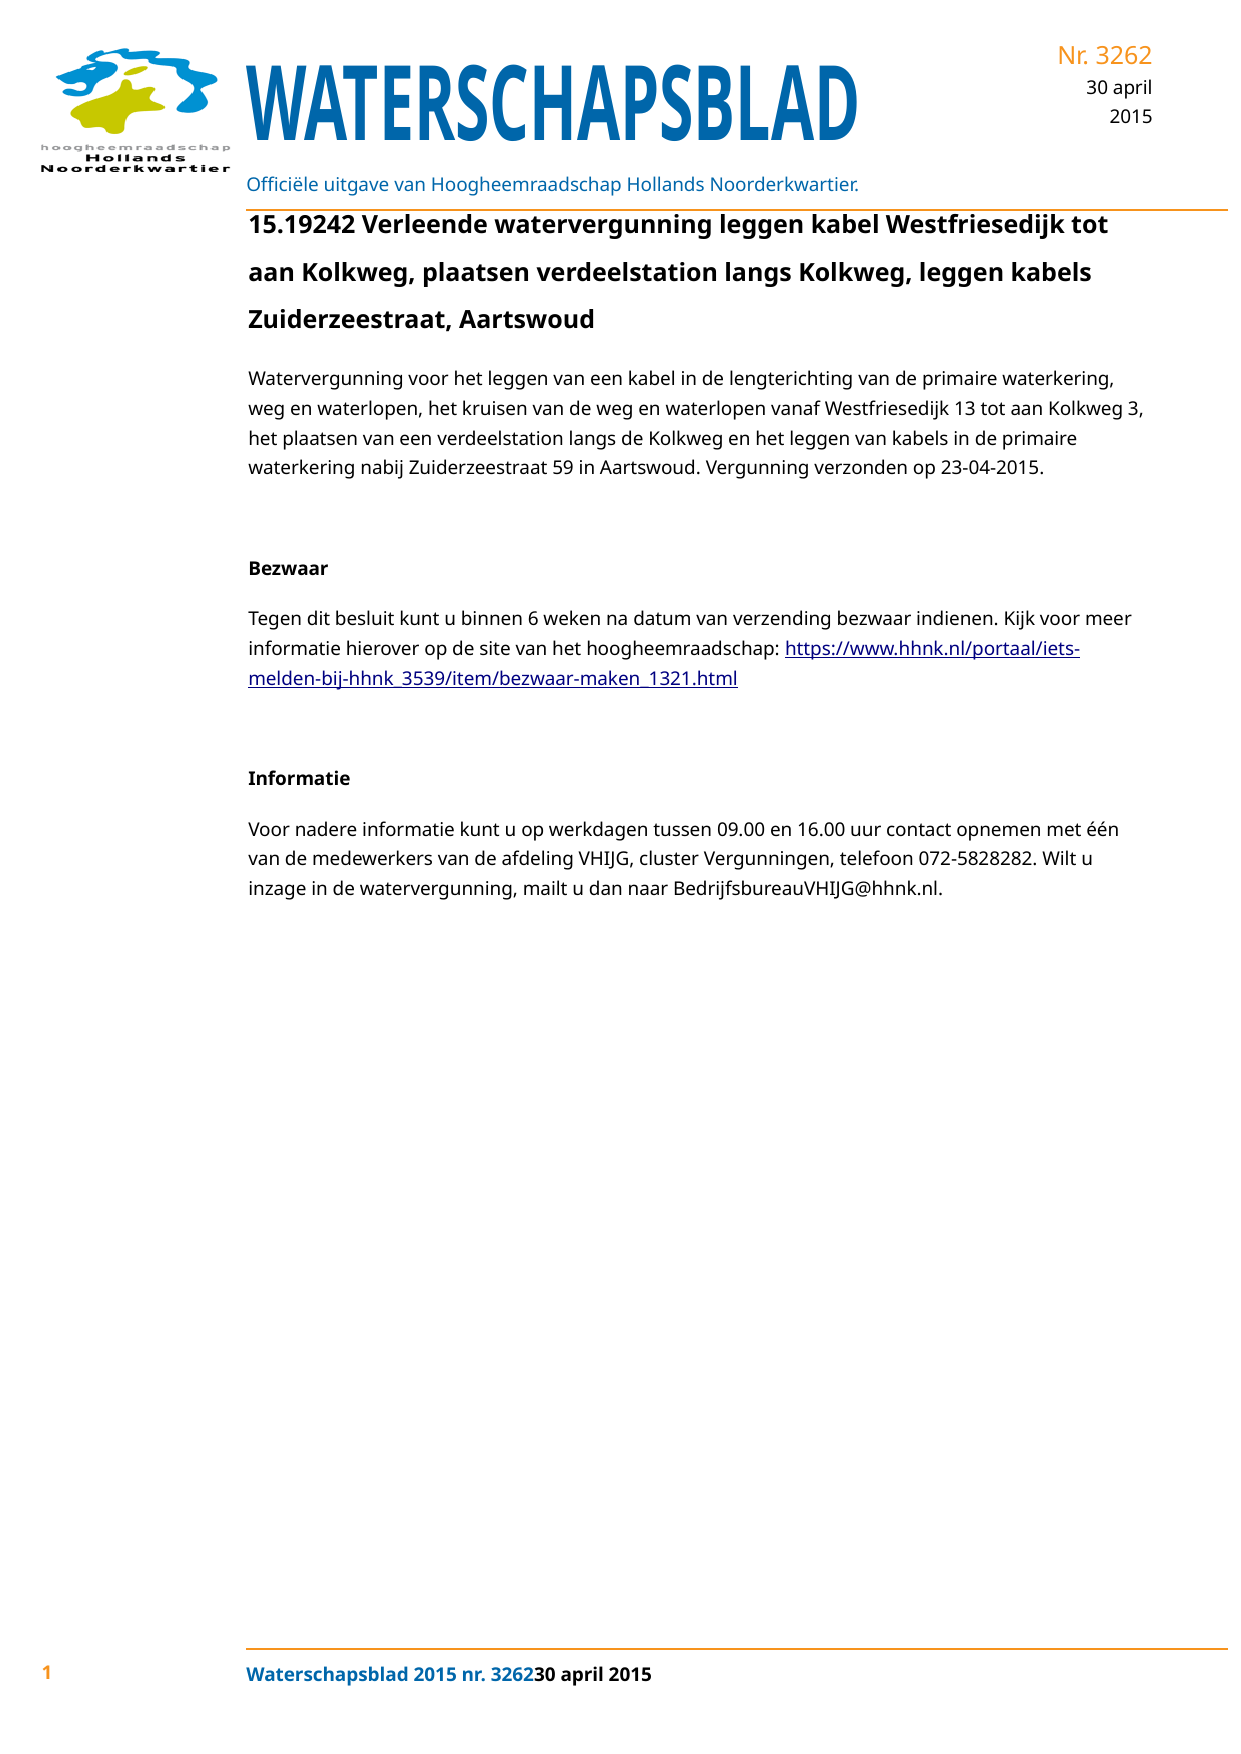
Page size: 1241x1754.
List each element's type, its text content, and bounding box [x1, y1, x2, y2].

text Informatie [248, 766, 1152, 791]
text Tegen dit besluit kunt u binnen 6 weken na datum van verzending bezwaar indienen. Kijk voor meer informatie hierover op de site van het hoogheemraadschap: https://www.hhnk.nl/portaal/iets-melden-bij-hhnk_3539/item/bezwaar-maken_1321.html [248, 606, 1152, 690]
text Watervergunning voor het leggen van een kabel in de lengterichting van de primaire waterkering, weg en waterlopen, het kruisen van de weg en waterlopen vanaf Westfriesedijk 13 tot aan Kolkweg 3, het plaatsen van een verdeelstation langs de Kolkweg en het leggen van kabels in de primaire waterkering nabij Zuiderzeestraat 59 in Aartswoud. Vergunning verzonden op 23-04-2015. [248, 366, 1152, 480]
text Voor nadere informatie kunt u op werkdagen tussen 09.00 en 16.00 uur contact opnemen met één van de medewerkers van de afdeling VHIJG, cluster Vergunningen, telefoon 072-5828282. Wilt u inzage in de watervergunning, mailt u dan naar BedrijfsbureauVHIJG@hhnk.nl. [248, 816, 1152, 901]
picture [41, 47, 231, 172]
text Bezwaar [248, 555, 1152, 581]
text 15.19242 Verleende watervergunning leggen kabel Westfriesedijk tot aan Kolkweg, plaatsen verdeelstation langs Kolkweg, leggen kabels Zuiderzeestraat, Aartswoud [248, 211, 1152, 336]
